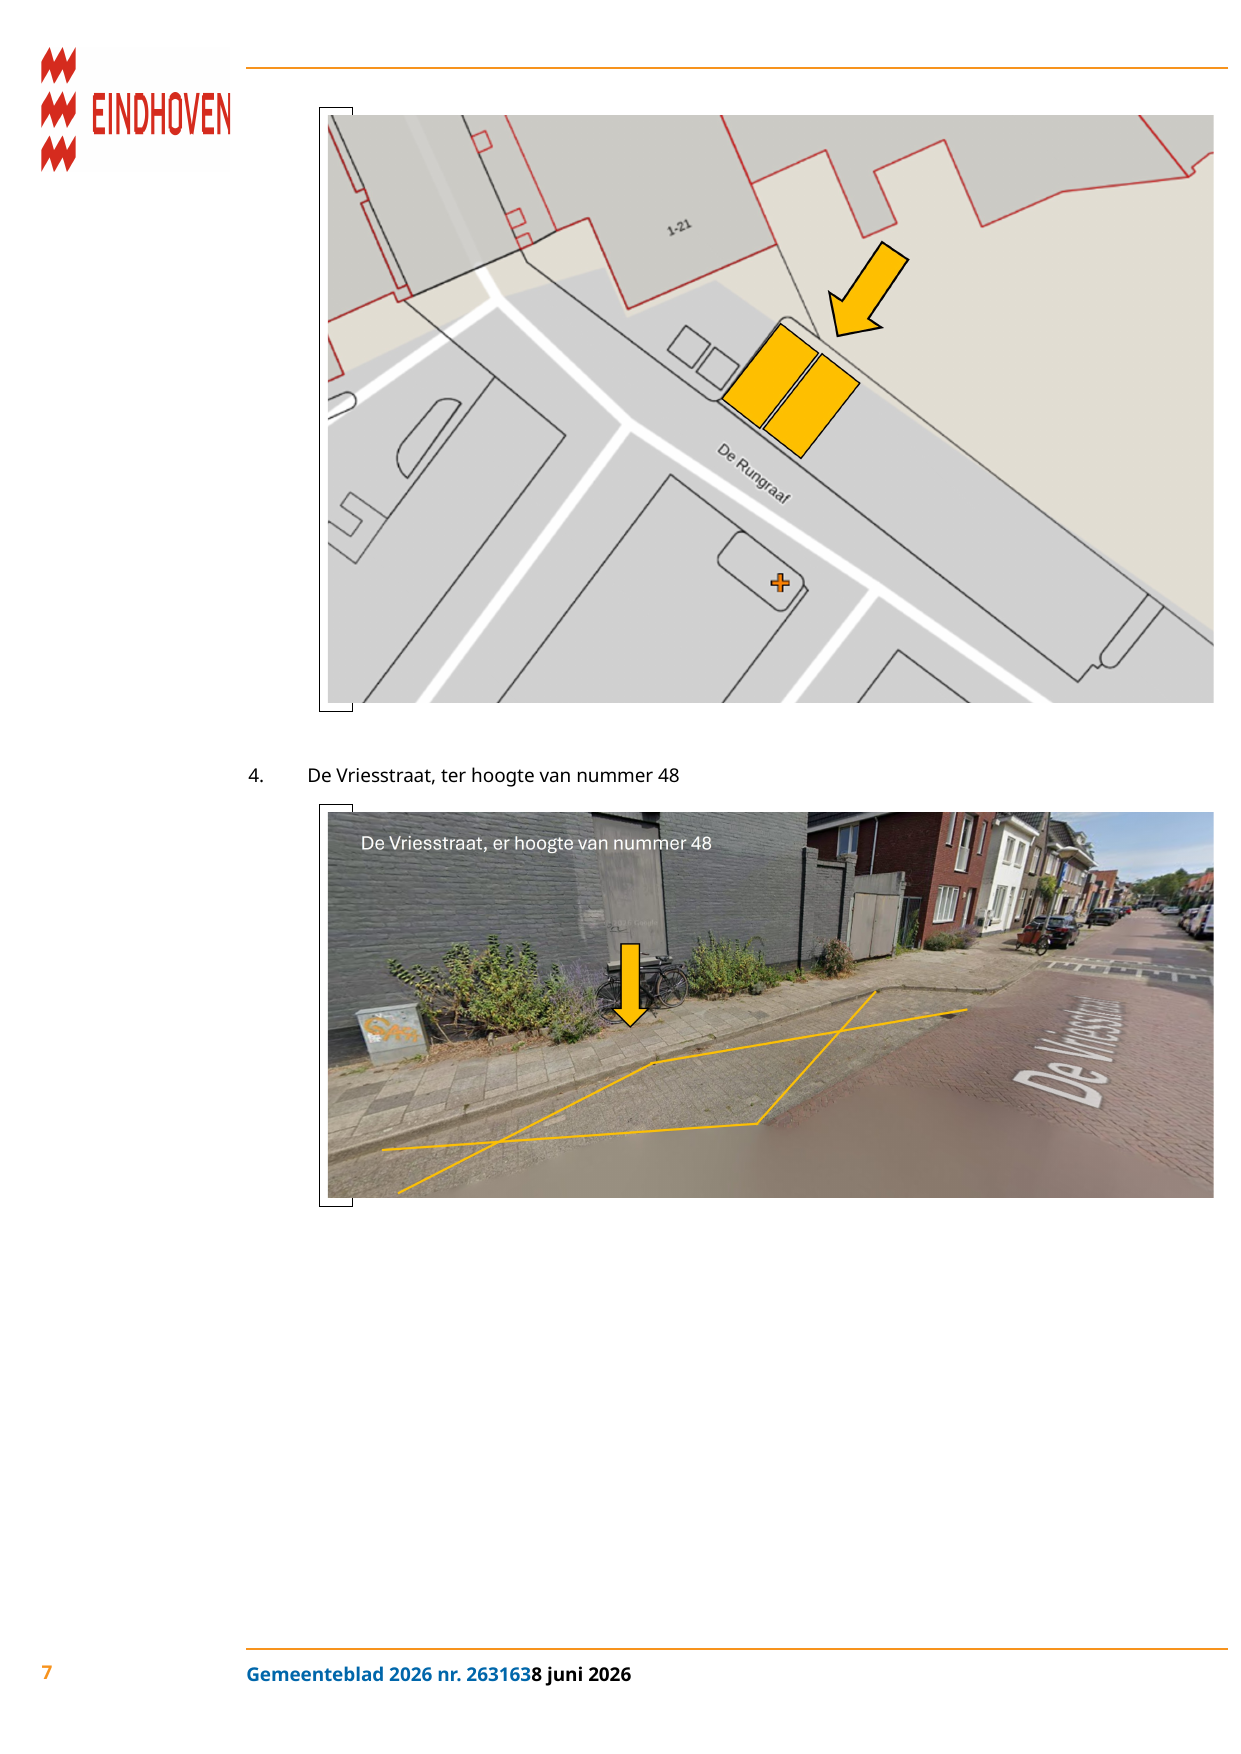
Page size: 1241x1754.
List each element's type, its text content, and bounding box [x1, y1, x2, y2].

picture [327, 115, 1214, 703]
picture [41, 47, 231, 172]
list De Vriesstraat, ter hoogte van nummer 48 [248, 762, 1152, 788]
picture [327, 812, 1214, 1198]
